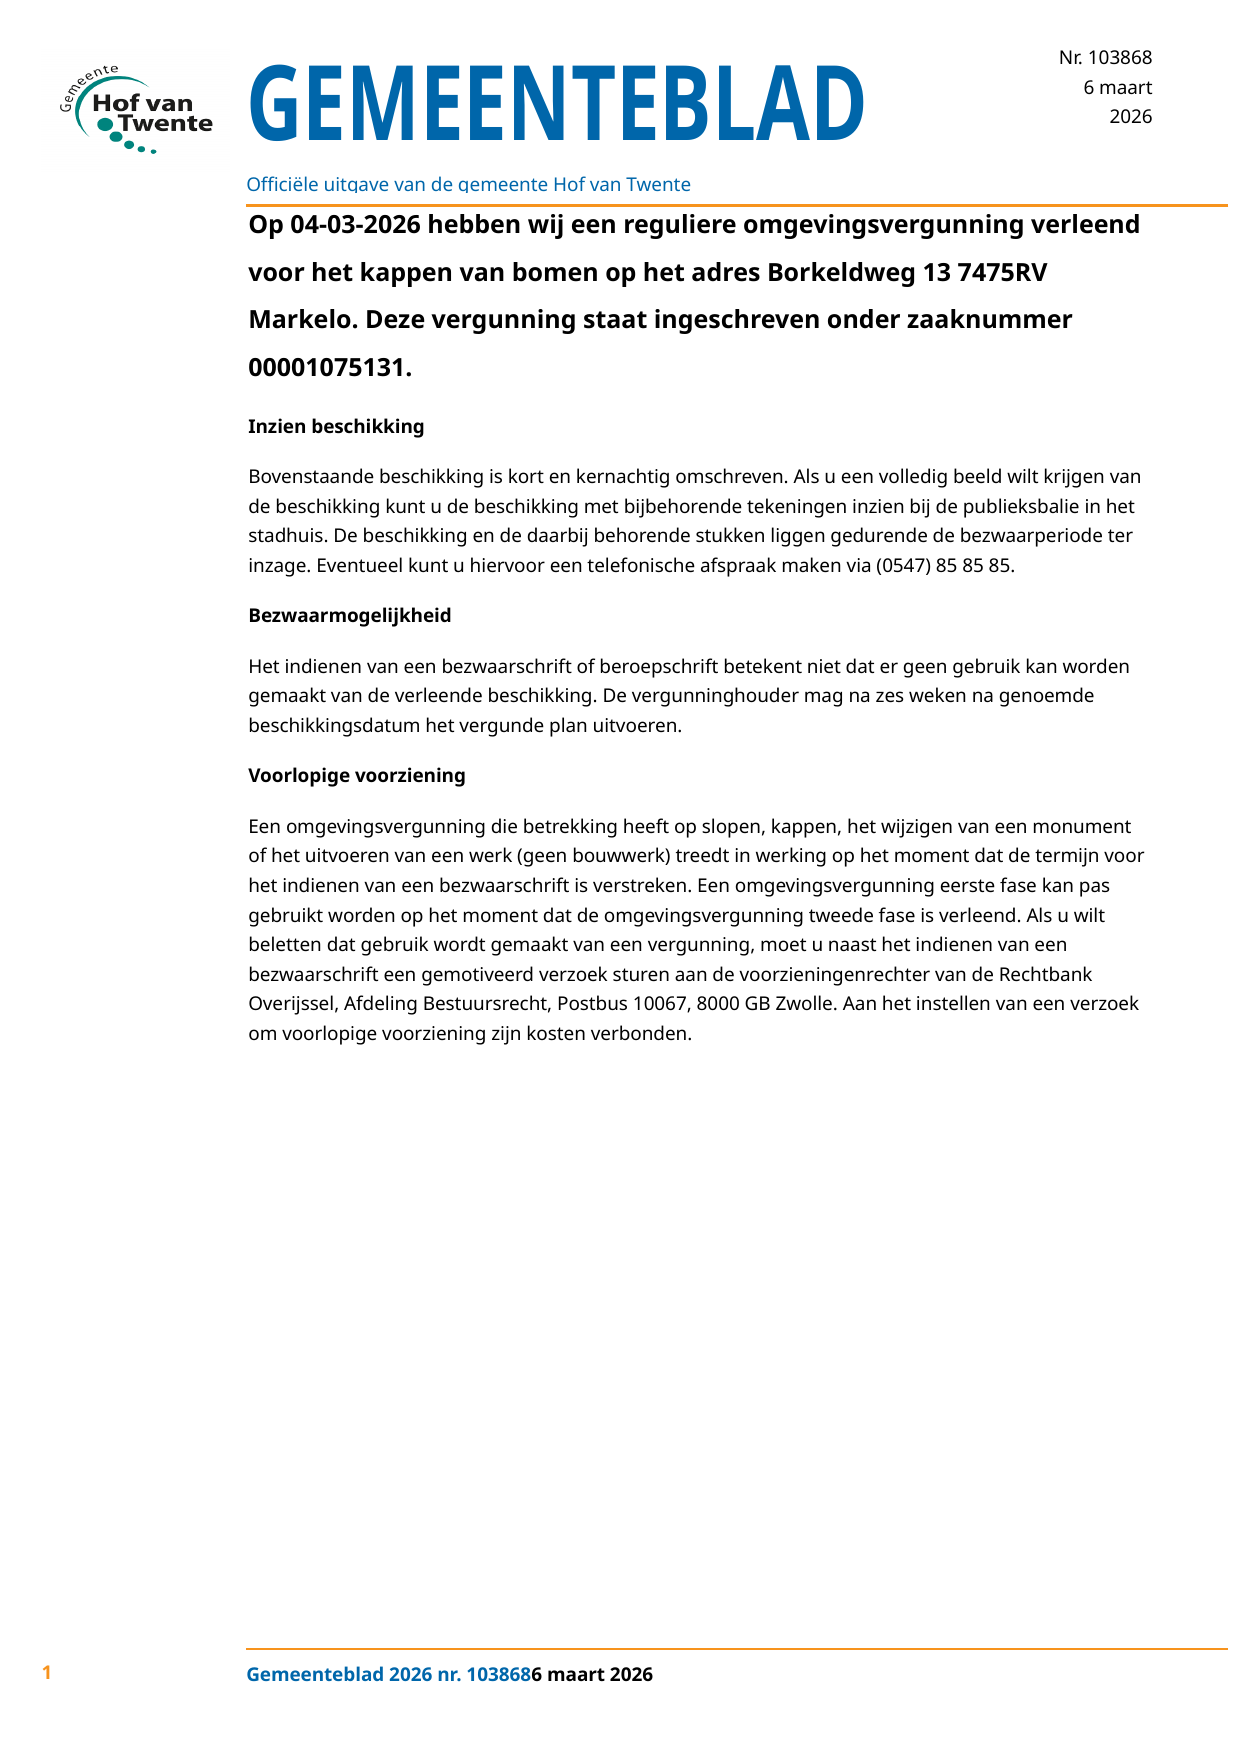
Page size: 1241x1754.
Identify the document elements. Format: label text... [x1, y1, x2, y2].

text Het indienen van een bezwaarschrift of beroepschrift betekent niet dat er geen gebruik kan worden gemaakt van de verleende beschikking. De vergunninghouder mag na zes weken na genoemde beschikkingsdatum het vergunde plan uitvoeren. [248, 653, 1152, 738]
text Voorlopige voorziening [248, 763, 1152, 788]
text Inzien beschikking [248, 413, 1152, 439]
text Bovenstaande beschikking is kort en kernachtig omschreven. Als u een volledig beeld wilt krijgen van de beschikking kunt u de beschikking met bijbehorende tekeningen inzien bij de publieksbalie in het stadhuis. De beschikking en de daarbij behorende stukken liggen gedurende de bezwaarperiode ter inzage. Eventueel kunt u hiervoor een telefonische afspraak maken via (0547) 85 85 85. [248, 463, 1152, 578]
text Een omgevingsvergunning die betrekking heeft op slopen, kappen, het wijzigen van een monument of het uitvoeren van een werk (geen bouwwerk) treedt in werking op het moment dat de termijn voor het indienen van een bezwaarschrift is verstreken. Een omgevingsvergunning eerste fase kan pas gebruikt worden op het moment dat de omgevingsvergunning tweede fase is verleend. Als u wilt beletten dat gebruik wordt gemaakt van een vergunning, moet u naast het indienen van een bezwaarschrift een gemotiveerd verzoek sturen aan de voorzieningenrechter van de Rechtbank Overijssel, Afdeling Bestuursrecht, Postbus 10067, 8000 GB Zwolle. Aan het instellen van een verzoek om voorlopige voorziening zijn kosten verbonden. [248, 813, 1152, 1046]
picture [41, 47, 231, 172]
text Op 04-03-2026 hebben wij een reguliere omgevingsvergunning verleend voor het kappen van bomen op het adres Borkeldweg 13 7475RV Markelo. Deze vergunning staat ingeschreven onder zaaknummer 00001075131. [248, 207, 1152, 384]
text Bezwaarmogelijkheid [248, 603, 1152, 628]
